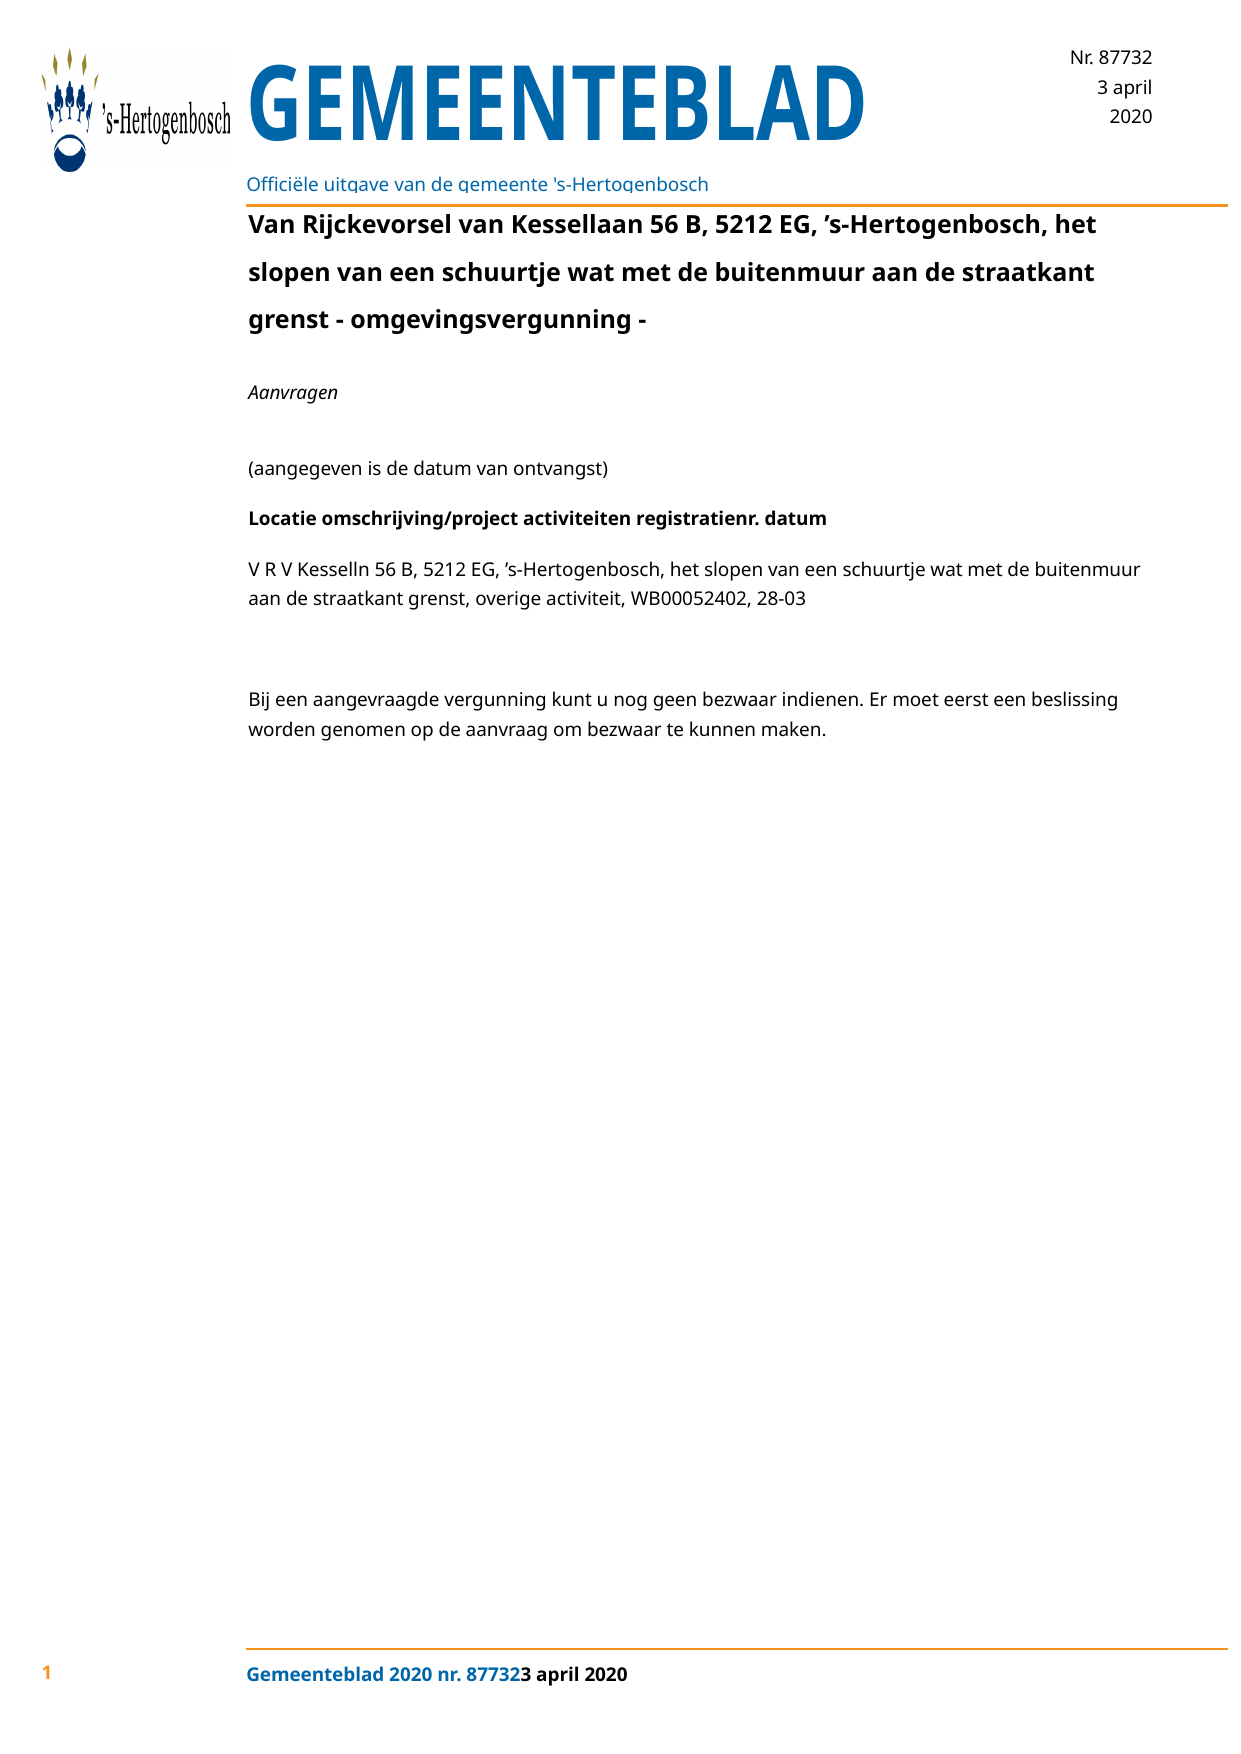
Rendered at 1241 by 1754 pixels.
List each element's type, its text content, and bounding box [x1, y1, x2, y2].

text Van Rijckevorsel van Kessellaan 56 B, 5212 EG, ’s-Hertogenbosch, het slopen van een schuurtje wat met de buitenmuur aan de straatkant grenst - omgevingsvergunning - [248, 207, 1152, 336]
text Aanvragen [248, 379, 1152, 405]
picture [41, 47, 231, 172]
text Locatie omschrijving/project activiteiten registratienr. datum [248, 506, 1152, 531]
text Bij een aangevraagde vergunning kunt u nog geen bezwaar indienen. Er moet eerst een beslissing worden genomen op de aanvraag om bezwaar te kunnen maken. [248, 686, 1152, 742]
text (aangegeven is de datum van ontvangst) [248, 455, 1152, 481]
text V R V Kesselln 56 B, 5212 EG, ’s-Hertogenbosch, het slopen van een schuurtje wat met de buitenmuur aan de straatkant grenst, overige activiteit, WB00052402, 28-03 [248, 556, 1152, 611]
